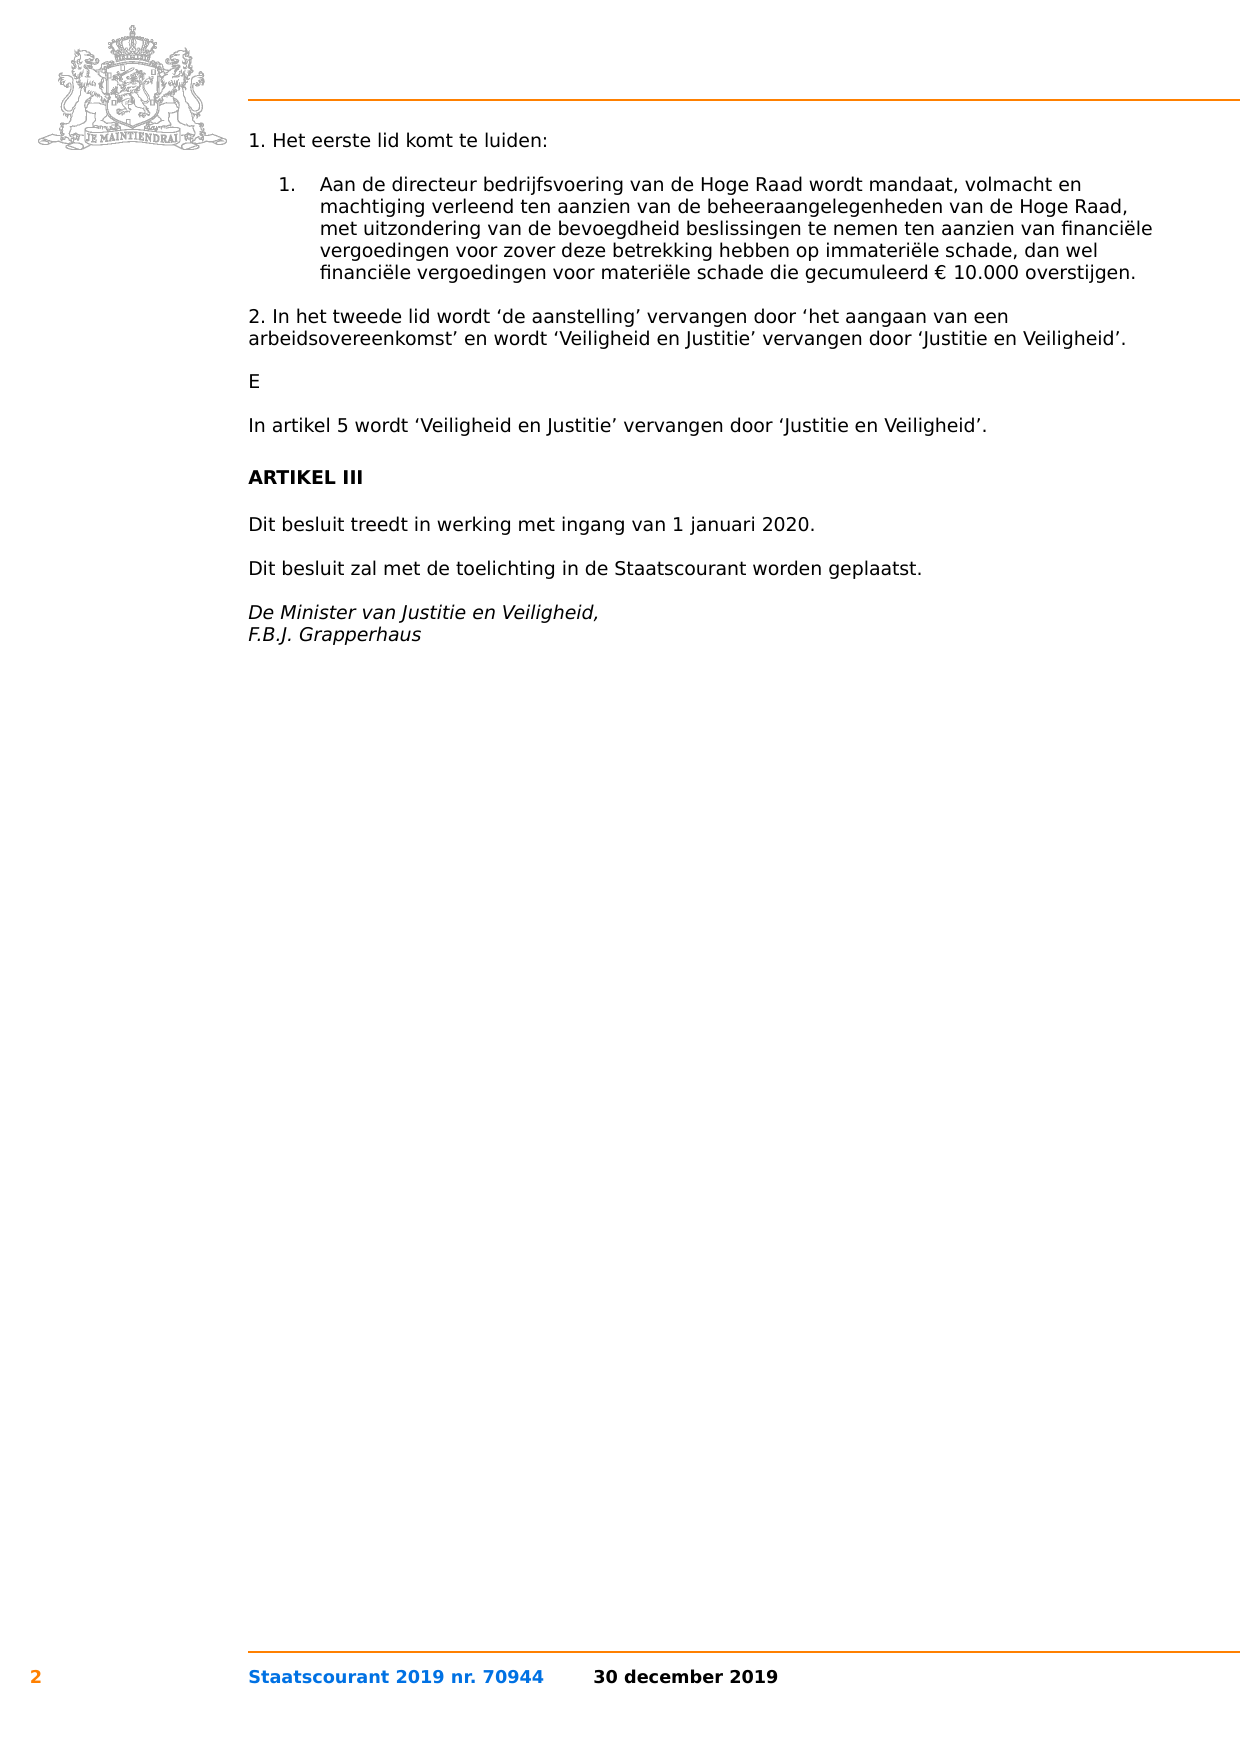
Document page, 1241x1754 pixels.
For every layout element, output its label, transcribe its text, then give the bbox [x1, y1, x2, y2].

text 2. In het tweede lid wordt ‘de aanstelling’ vervangen door ‘het aangaan van een arbeidsovereenkomst’ en wordt ‘Veiligheid en Justitie’ vervangen door ‘Justitie en Veiligheid’. [248, 306, 1163, 349]
text In artikel 5 wordt ‘Veiligheid en Justitie’ vervangen door ‘Justitie en Veiligheid’. [248, 415, 1163, 437]
text De Minister van Justitie en Veiligheid, F.B.J. Grapperhaus [248, 602, 1163, 646]
text Dit besluit treedt in werking met ingang van 1 januari 2020. [248, 514, 1163, 536]
text Dit besluit zal met de toelichting in de Staatscourant worden geplaatst. [248, 558, 1163, 580]
text E [248, 371, 1163, 393]
text 1. Aan de directeur bedrijfsvoering van de Hoge Raad wordt mandaat, volmacht en machtiging verleend ten aanzien van de beheeraangelegenheden van de Hoge Raad, met uitzondering van de bevoegdheid beslissingen te nemen ten aanzien van financiële vergoedingen voor zover deze betrekking hebben op immateriële schade, dan wel financiële vergoedingen voor materiële schade die gecumuleerd € 10.000 overstijgen. [278, 174, 1163, 284]
picture [38, 25, 227, 150]
subtitle ARTIKEL III [248, 467, 1163, 489]
text 1. Het eerste lid komt te luiden: [248, 130, 1163, 152]
